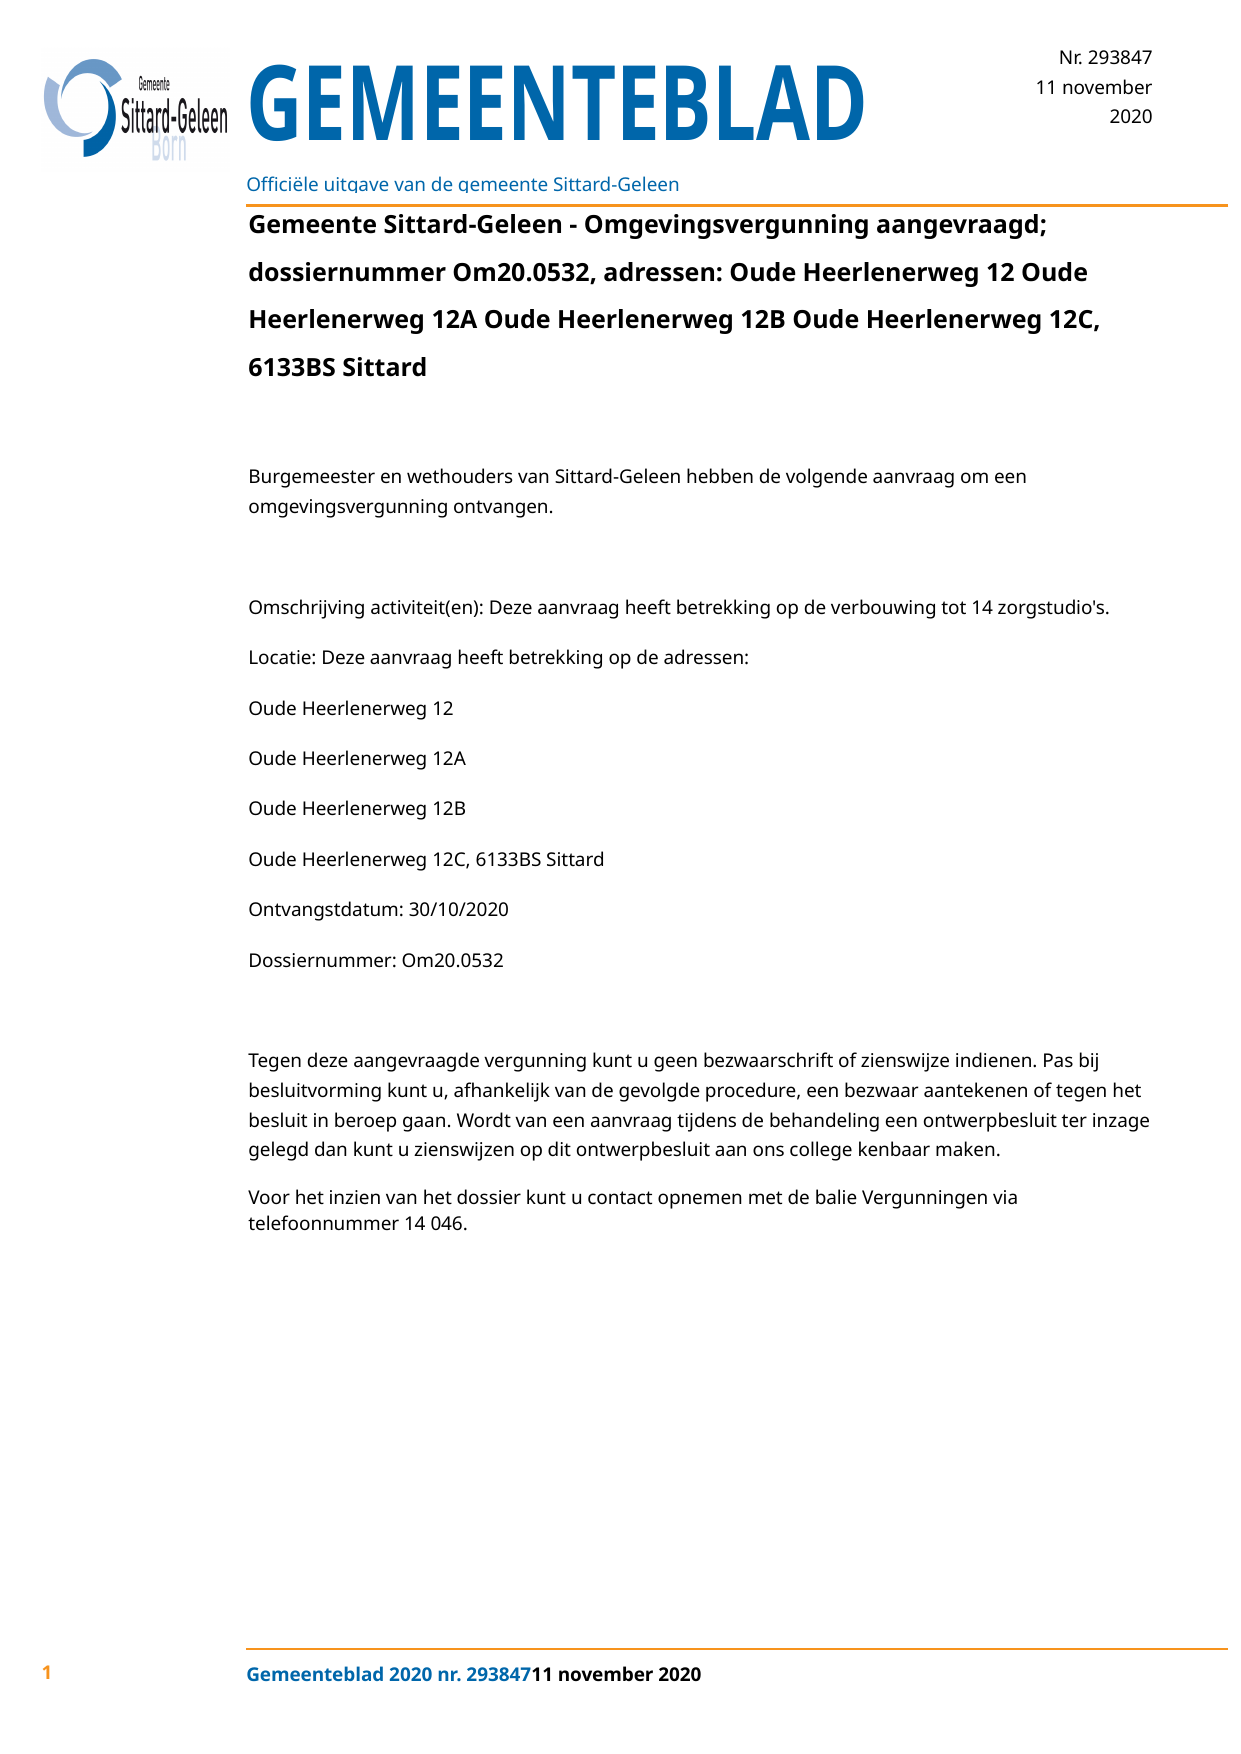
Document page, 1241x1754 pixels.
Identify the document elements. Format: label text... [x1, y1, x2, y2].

text Dossiernummer: Om20.0532 [248, 947, 1152, 973]
text Oude Heerlenerweg 12C, 6133BS Sittard [248, 846, 1152, 872]
text Omschrijving activiteit(en): Deze aanvraag heeft betrekking op de verbouwing tot 14 zorgstudio's. [248, 594, 1152, 620]
text Tegen deze aangevraagde vergunning kunt u geen bezwaarschrift of zienswijze indienen. Pas bij besluitvorming kunt u, afhankelijk van de gevolgde procedure, een bezwaar aantekenen of tegen het besluit in beroep gaan. Wordt van een aanvraag tijdens de behandeling een ontwerpbesluit ter inzage gelegd dan kunt u zienswijzen op dit ontwerpbesluit aan ons college kenbaar maken. [248, 1048, 1152, 1162]
text Gemeente Sittard-Geleen - Omgevingsvergunning aangevraagd; dossiernummer Om20.0532, adressen: Oude Heerlenerweg 12 Oude Heerlenerweg 12A Oude Heerlenerweg 12B Oude Heerlenerweg 12C, 6133BS Sittard [248, 207, 1152, 384]
text Burgemeester en wethouders van Sittard-Geleen hebben de volgende aanvraag om een omgevingsvergunning ontvangen. [248, 463, 1152, 519]
text Locatie: Deze aanvraag heeft betrekking op de adressen: [248, 644, 1152, 670]
text Oude Heerlenerweg 12A [248, 745, 1152, 771]
text Oude Heerlenerweg 12B [248, 796, 1152, 821]
text Ontvangstdatum: 30/10/2020 [248, 896, 1152, 922]
picture [41, 47, 231, 172]
text Voor het inzien van het dossier kunt u contact opnemen met de balie Vergunningen via telefoonnummer 14 046. [248, 1184, 1152, 1236]
text Oude Heerlenerweg 12 [248, 695, 1152, 721]
